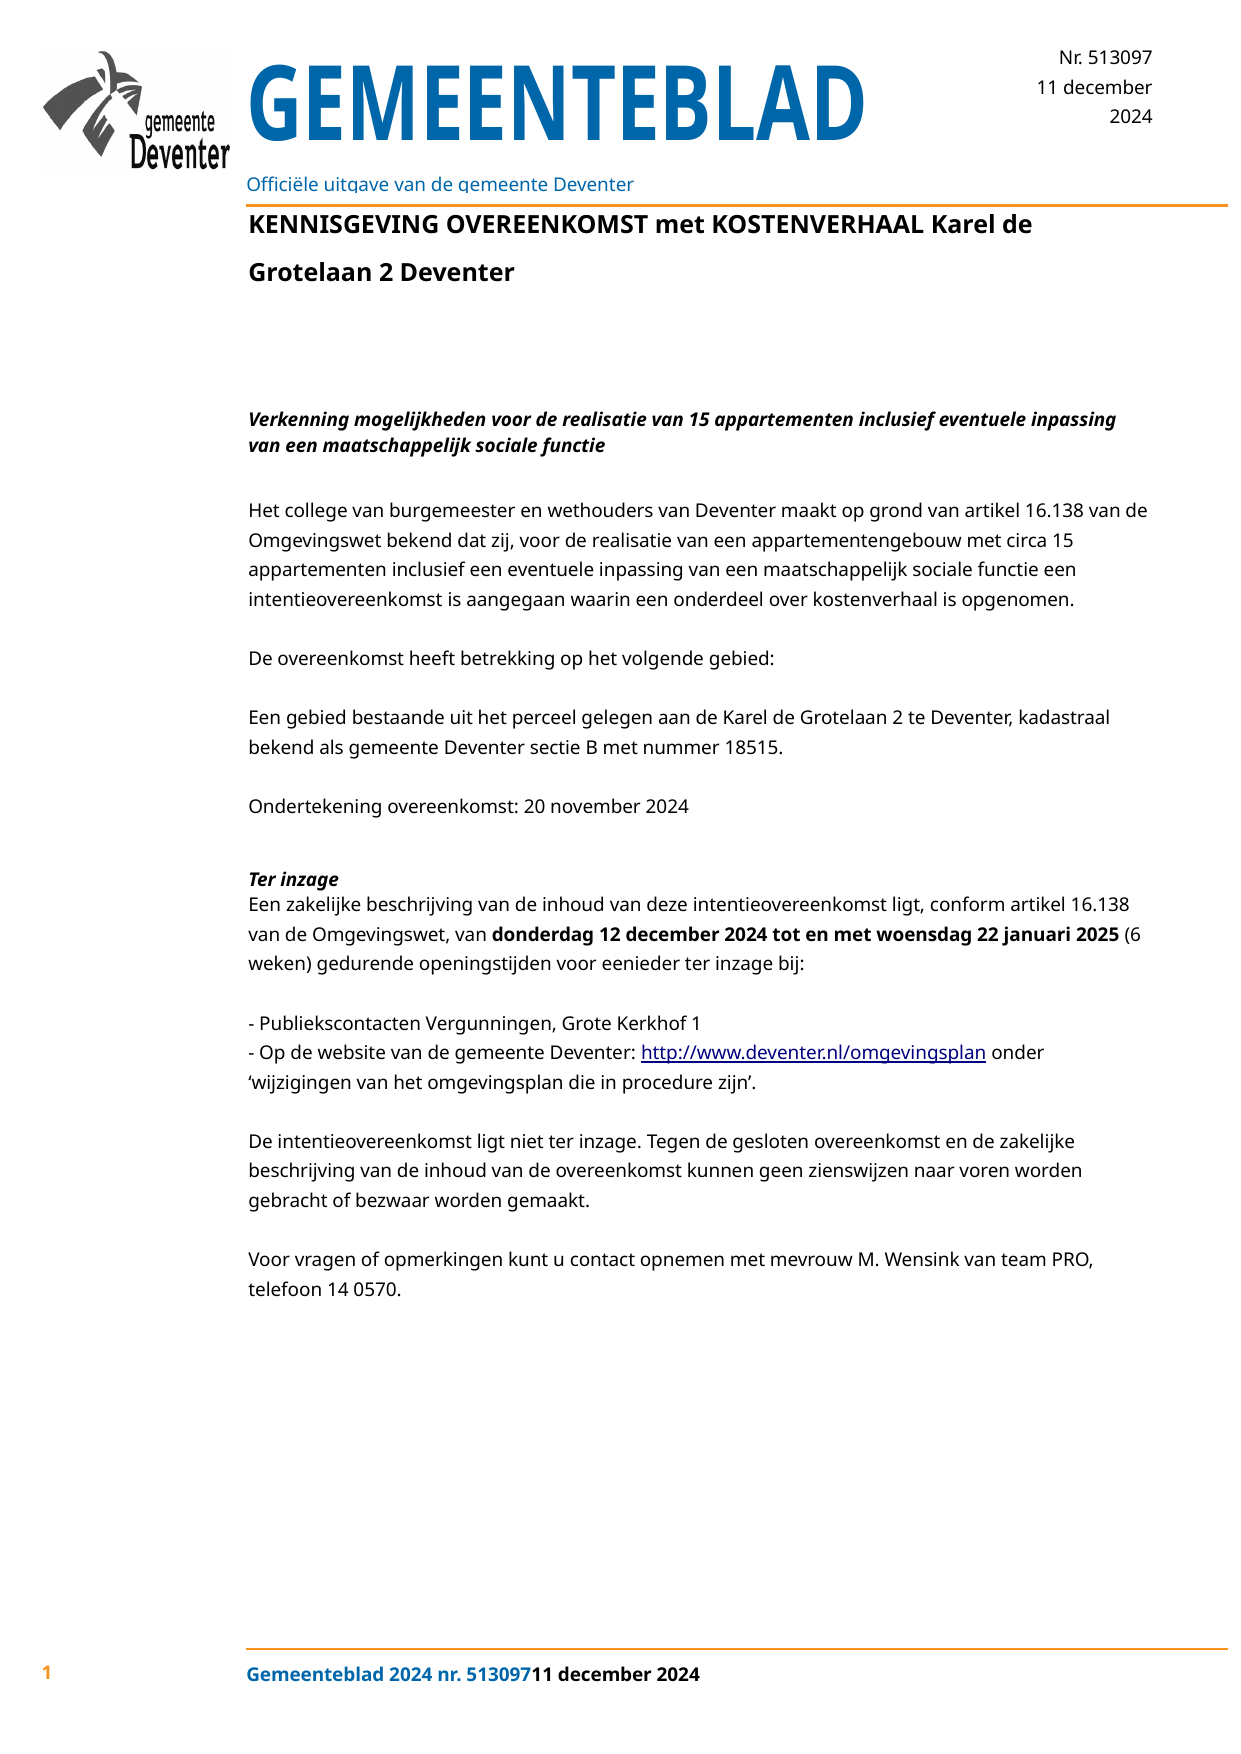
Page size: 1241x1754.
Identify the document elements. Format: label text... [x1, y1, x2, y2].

text KENNISGEVING OVEREENKOMST met KOSTENVERHAAL Karel de Grotelaan 2 Deventer [248, 207, 1152, 288]
text Een gebied bestaande uit het perceel gelegen aan de Karel de Grotelaan 2 te Deventer, kadastraal bekend als gemeente Deventer sectie B met nummer 18515. [248, 704, 1152, 759]
text Het college van burgemeester en wethouders van Deventer maakt op grond van artikel 16.138 van de Omgevingswet bekend dat zij, voor de realisatie van een appartementengebouw met circa 15 appartementen inclusief een eventuele inpassing van een maatschappelijk sociale functie een intentieovereenkomst is aangegaan waarin een onderdeel over kostenverhaal is opgenomen. [248, 497, 1152, 612]
text De overeenkomst heeft betrekking op het volgende gebied: [248, 645, 1152, 671]
text Verkenning mogelijkheden voor de realisatie van 15 appartementen inclusief eventuele inpassing van een maatschappelijk sociale functie [248, 406, 1152, 458]
text - Op de website van de gemeente Deventer: http://www.deventer.nl/omgevingsplan onder ‘wijzigingen van het omgevingsplan die in procedure zijn’. [248, 1039, 1152, 1095]
text Een zakelijke beschrijving van de inhoud van deze intentieovereenkomst ligt, conform artikel 16.138 van de Omgevingswet, van donderdag 12 december 2024 tot en met woensdag 22 januari 2025 (6 weken) gedurende openingstijden voor eenieder ter inzage bij: [248, 891, 1152, 976]
text Ter inzage [248, 866, 1152, 891]
text De intentieovereenkomst ligt niet ter inzage. Tegen de gesloten overeenkomst en de zakelijke beschrijving van de inhoud van de overeenkomst kunnen geen zienswijzen naar voren worden gebracht of bezwaar worden gemaakt. [248, 1128, 1152, 1213]
picture [41, 47, 231, 172]
text - Publiekscontacten Vergunningen, Grote Kerkhof 1 [248, 1010, 1152, 1036]
text Voor vragen of opmerkingen kunt u contact opnemen met mevrouw M. Wensink van team PRO, telefoon 14 0570. [248, 1246, 1152, 1302]
text Ondertekening overeenkomst: 20 november 2024 [248, 793, 1152, 819]
